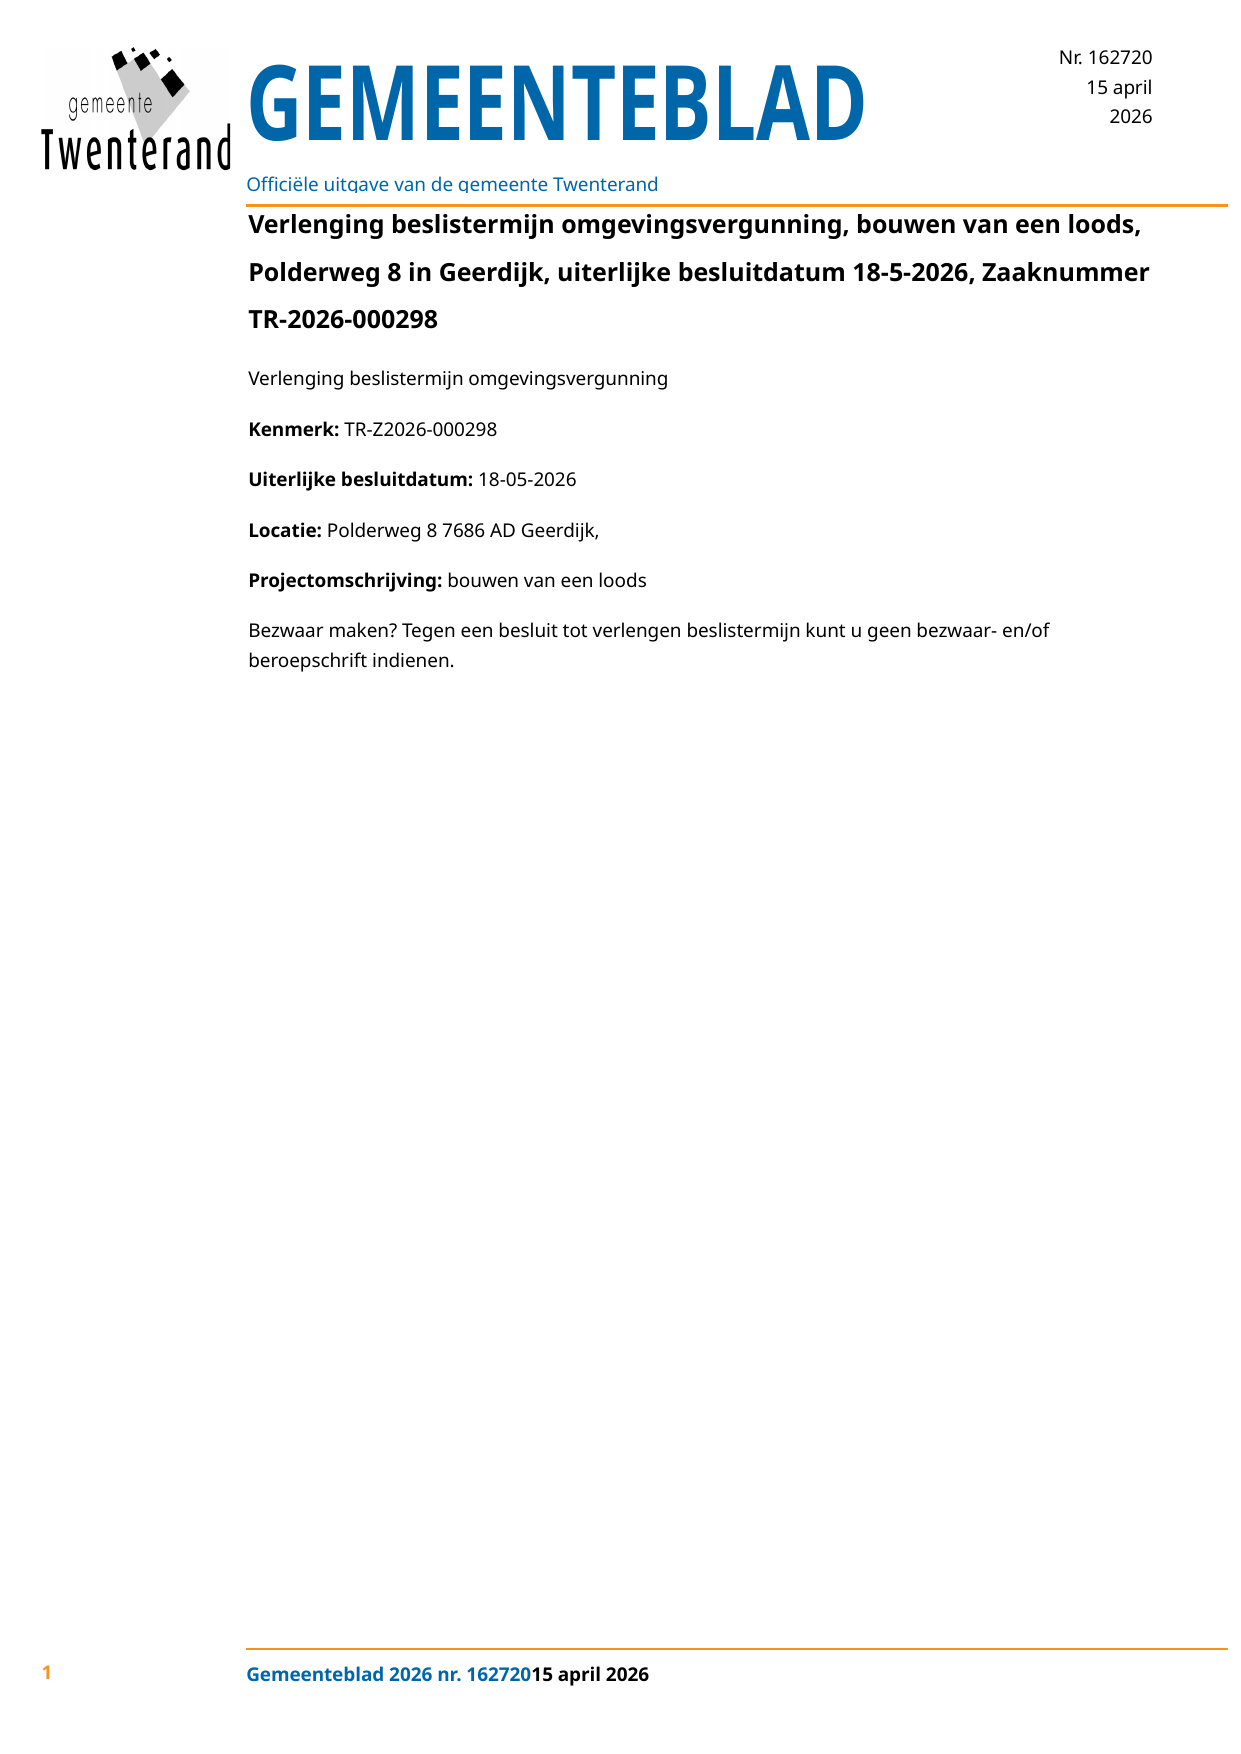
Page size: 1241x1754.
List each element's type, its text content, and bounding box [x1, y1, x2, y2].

text Bezwaar maken? Tegen een besluit tot verlengen beslistermijn kunt u geen bezwaar- en/of beroepschrift indienen. [248, 618, 1152, 673]
text Projectomschrijving: bouwen van een loods [248, 567, 1152, 593]
picture [41, 47, 231, 172]
text Uiterlijke besluitdatum: 18-05-2026 [248, 466, 1152, 492]
text Locatie: Polderweg 8 7686 AD Geerdijk, [248, 517, 1152, 542]
text Kenmerk: TR-Z2026-000298 [248, 416, 1152, 442]
text Verlenging beslistermijn omgevingsvergunning, bouwen van een loods, Polderweg 8 in Geerdijk, uiterlijke besluitdatum 18-5-2026, Zaaknummer TR-2026-000298 [248, 207, 1152, 336]
text Verlenging beslistermijn omgevingsvergunning [248, 366, 1152, 391]
